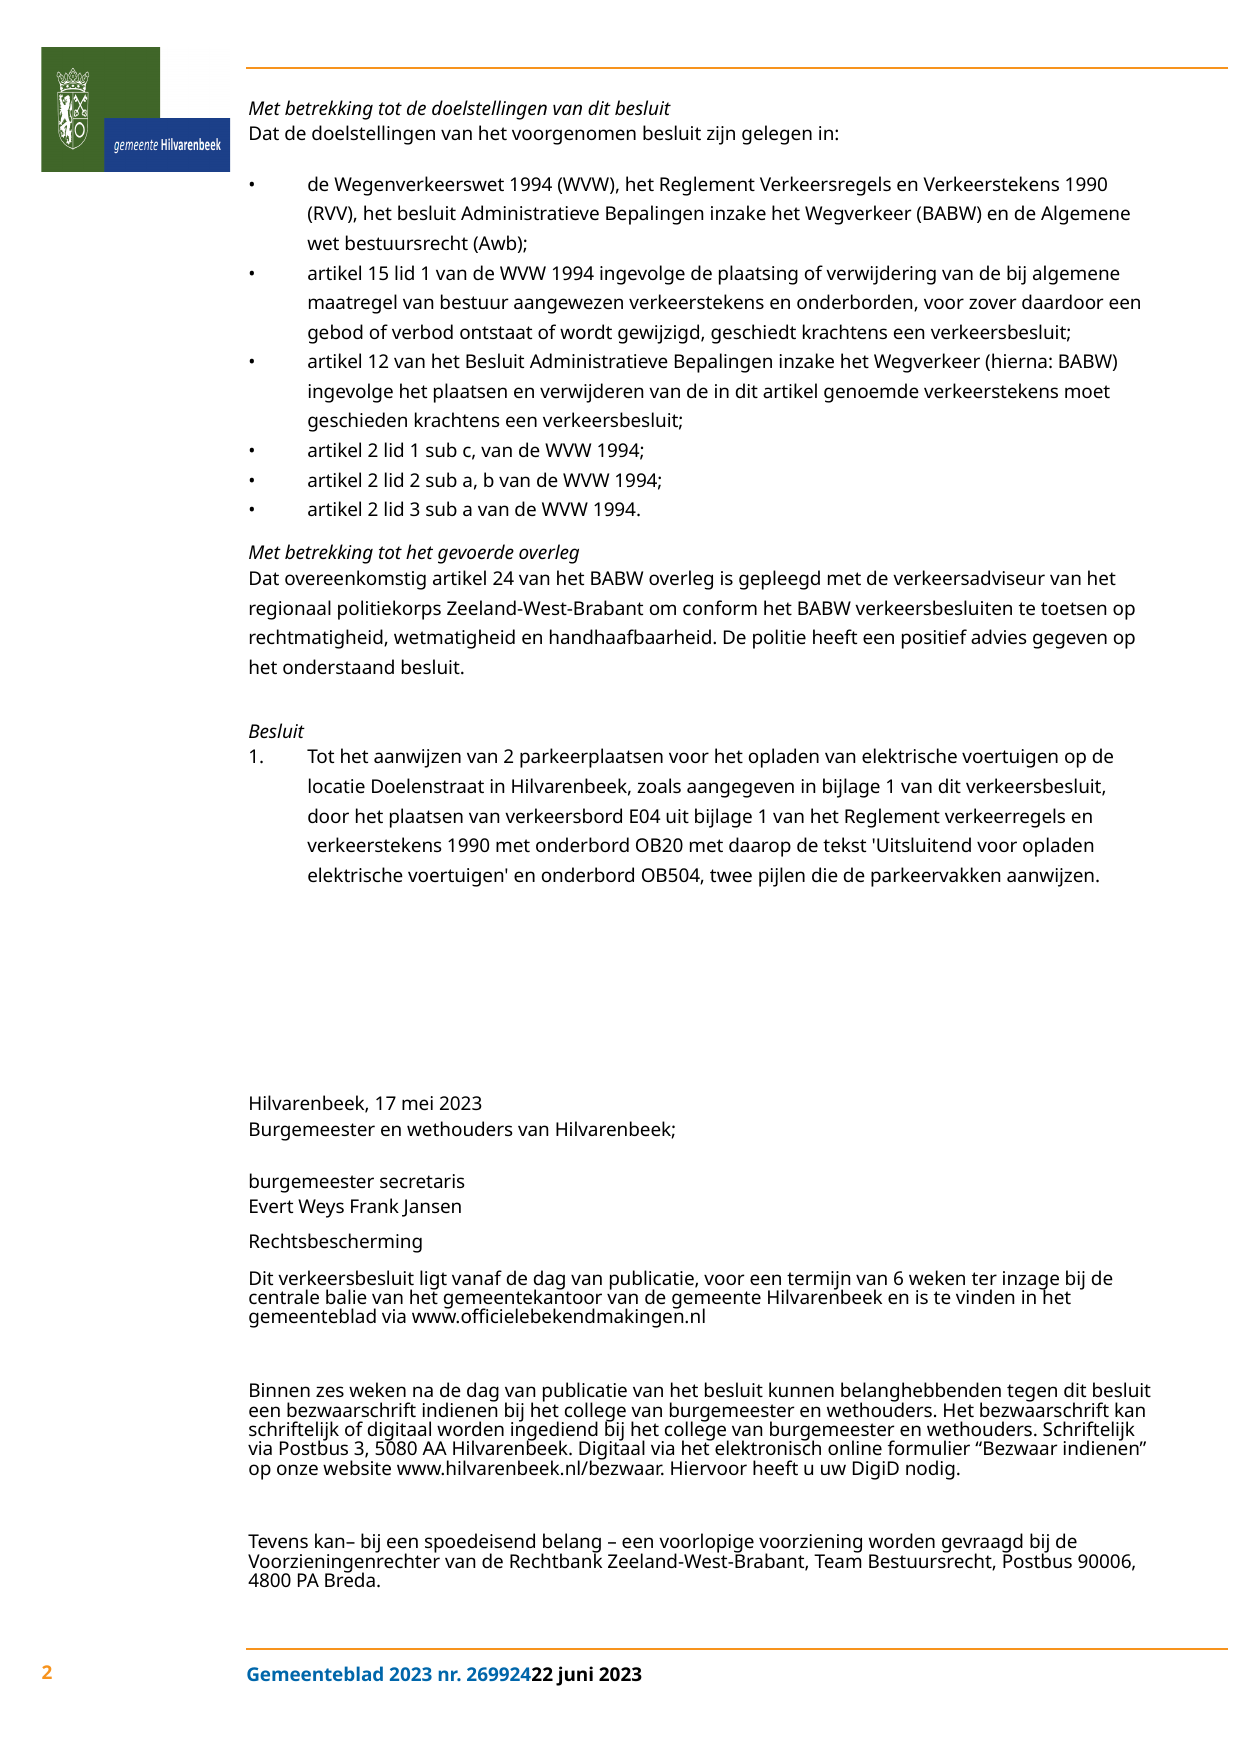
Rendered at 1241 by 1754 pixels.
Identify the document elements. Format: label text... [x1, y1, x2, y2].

text Evert Weys Frank Jansen [248, 1193, 1152, 1219]
text Besluit [248, 718, 1152, 744]
text Binnen zes weken na de dag van publicatie van het besluit kunnen belanghebbenden tegen dit besluit een bezwaarschrift indienen bij het college van burgemeester en wethouders. Het bezwaarschrift kan schriftelijk of digitaal worden ingediend bij het college van burgemeester en wethouders. Schriftelijk via Postbus 3, 5080 AA Hilvarenbeek. Digitaal via het elektronisch online formulier “Bezwaar indienen” op onze website www.hilvarenbeek.nl/bezwaar. Hiervoor heeft u uw DigiD nodig. [248, 1382, 1152, 1479]
list Tot het aanwijzen van 2 parkeerplaatsen voor het opladen van elektrische voertuigen op de locatie Doelenstraat in Hilvarenbeek, zoals aangegeven in bijlage 1 van dit verkeersbesluit, door het plaatsen van verkeersbord E04 uit bijlage 1 van het Reglement verkeerregels en verkeerstekens 1990 met onderbord OB20 met daarop de tekst 'Uitsluitend voor opladen elektrische voertuigen' en onderbord OB504, twee pijlen die de parkeervakken aanwijzen. [248, 744, 1152, 888]
text Met betrekking tot het gevoerde overleg [248, 539, 1152, 565]
text Dat de doelstellingen van het voorgenomen besluit zijn gelegen in: [248, 121, 1152, 146]
text Tevens kan– bij een spoedeisend belang – een voorlopige voorziening worden gevraagd bij de Voorzieningenrechter van de Rechtbank Zeeland-West-Brabant, Team Bestuursrecht, Postbus 90006, 4800 PA Breda. [248, 1533, 1152, 1591]
text Dit verkeersbesluit ligt vanaf de dag van publicatie, voor een termijn van 6 weken ter inzage bij de centrale balie van het gemeentekantoor van de gemeente Hilvarenbeek en is te vinden in het gemeenteblad via www.officielebekendmakingen.nl [248, 1270, 1152, 1328]
list artikel 12 van het Besluit Administratieve Bepalingen inzake het Wegverkeer (hierna: BABW) ingevolge het plaatsen en verwijderen van de in dit artikel genoemde verkeerstekens moet geschieden krachtens een verkeersbesluit; [248, 348, 1152, 433]
list de Wegenverkeerswet 1994 (WVW), het Reglement Verkeersregels en Verkeerstekens 1990 (RVV), het besluit Administratieve Bepalingen inzake het Wegverkeer (BABW) en de Algemene wet bestuursrecht (Awb); [248, 171, 1152, 256]
list artikel 2 lid 1 sub c, van de WVW 1994; [248, 437, 1152, 463]
text Hilvarenbeek, 17 mei 2023 [248, 1091, 1152, 1116]
list artikel 15 lid 1 van de WVW 1994 ingevolge de plaatsing of verwijdering van de bij algemene maatregel van bestuur aangewezen verkeerstekens en onderborden, voor zover daardoor een gebod of verbod ontstaat of wordt gewijzigd, geschiedt krachtens een verkeersbesluit; [248, 260, 1152, 344]
picture [41, 47, 231, 172]
text Rechtsbescherming [248, 1233, 1152, 1252]
text Dat overeenkomstig artikel 24 van het BABW overleg is gepleegd met de verkeersadviseur van het regionaal politiekorps Zeeland-West-Brabant om conform het BABW verkeersbesluiten te toetsen op rechtmatigheid, wetmatigheid en handhaafbaarheid. De politie heeft een positief advies gegeven op het onderstaand besluit. [248, 565, 1152, 680]
text Burgemeester en wethouders van Hilvarenbeek; [248, 1116, 1152, 1142]
list artikel 2 lid 3 sub a van de WVW 1994. [248, 496, 1152, 522]
text burgemeester secretaris [248, 1168, 1152, 1193]
list artikel 2 lid 2 sub a, b van de WVW 1994; [248, 467, 1152, 492]
text Met betrekking tot de doelstellingen van dit besluit [248, 95, 1152, 121]
